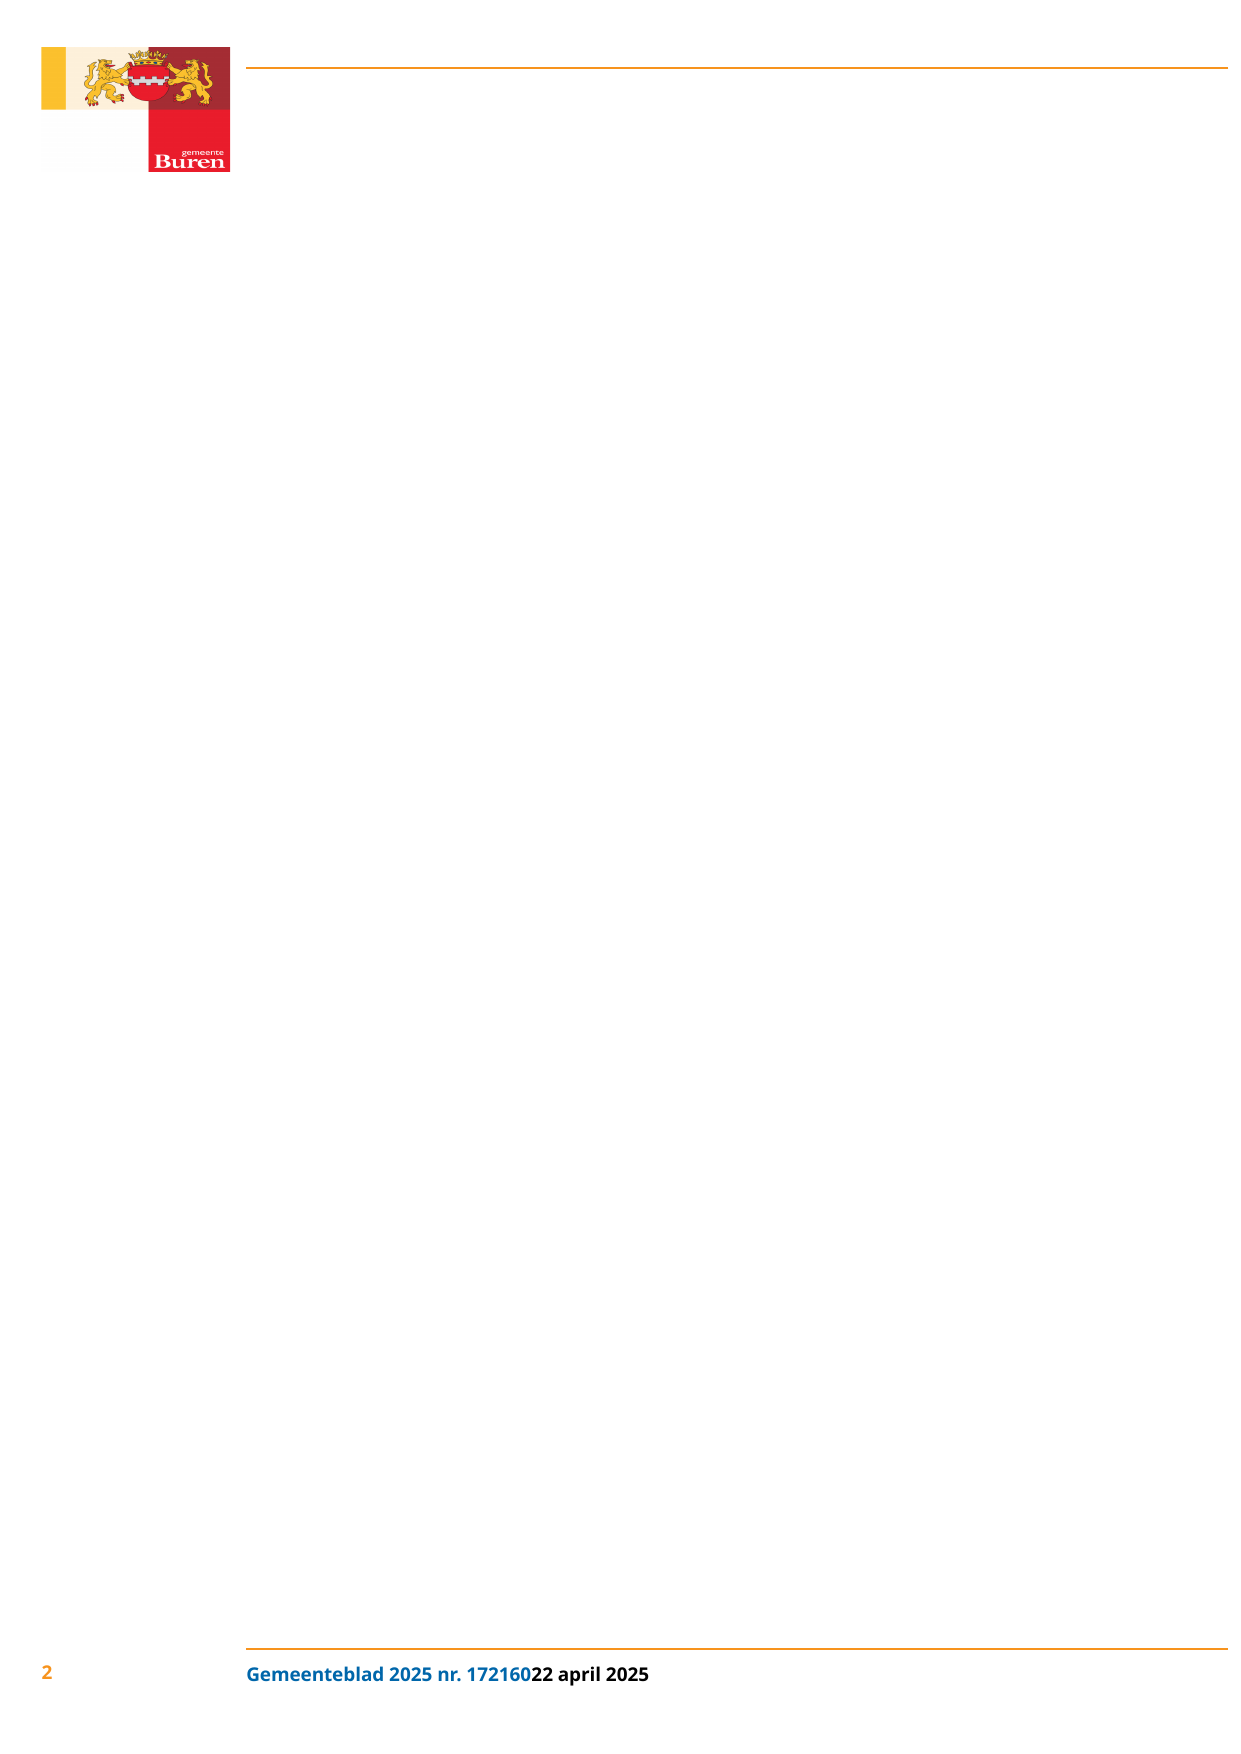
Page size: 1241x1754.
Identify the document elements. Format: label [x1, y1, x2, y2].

picture [41, 47, 231, 172]
